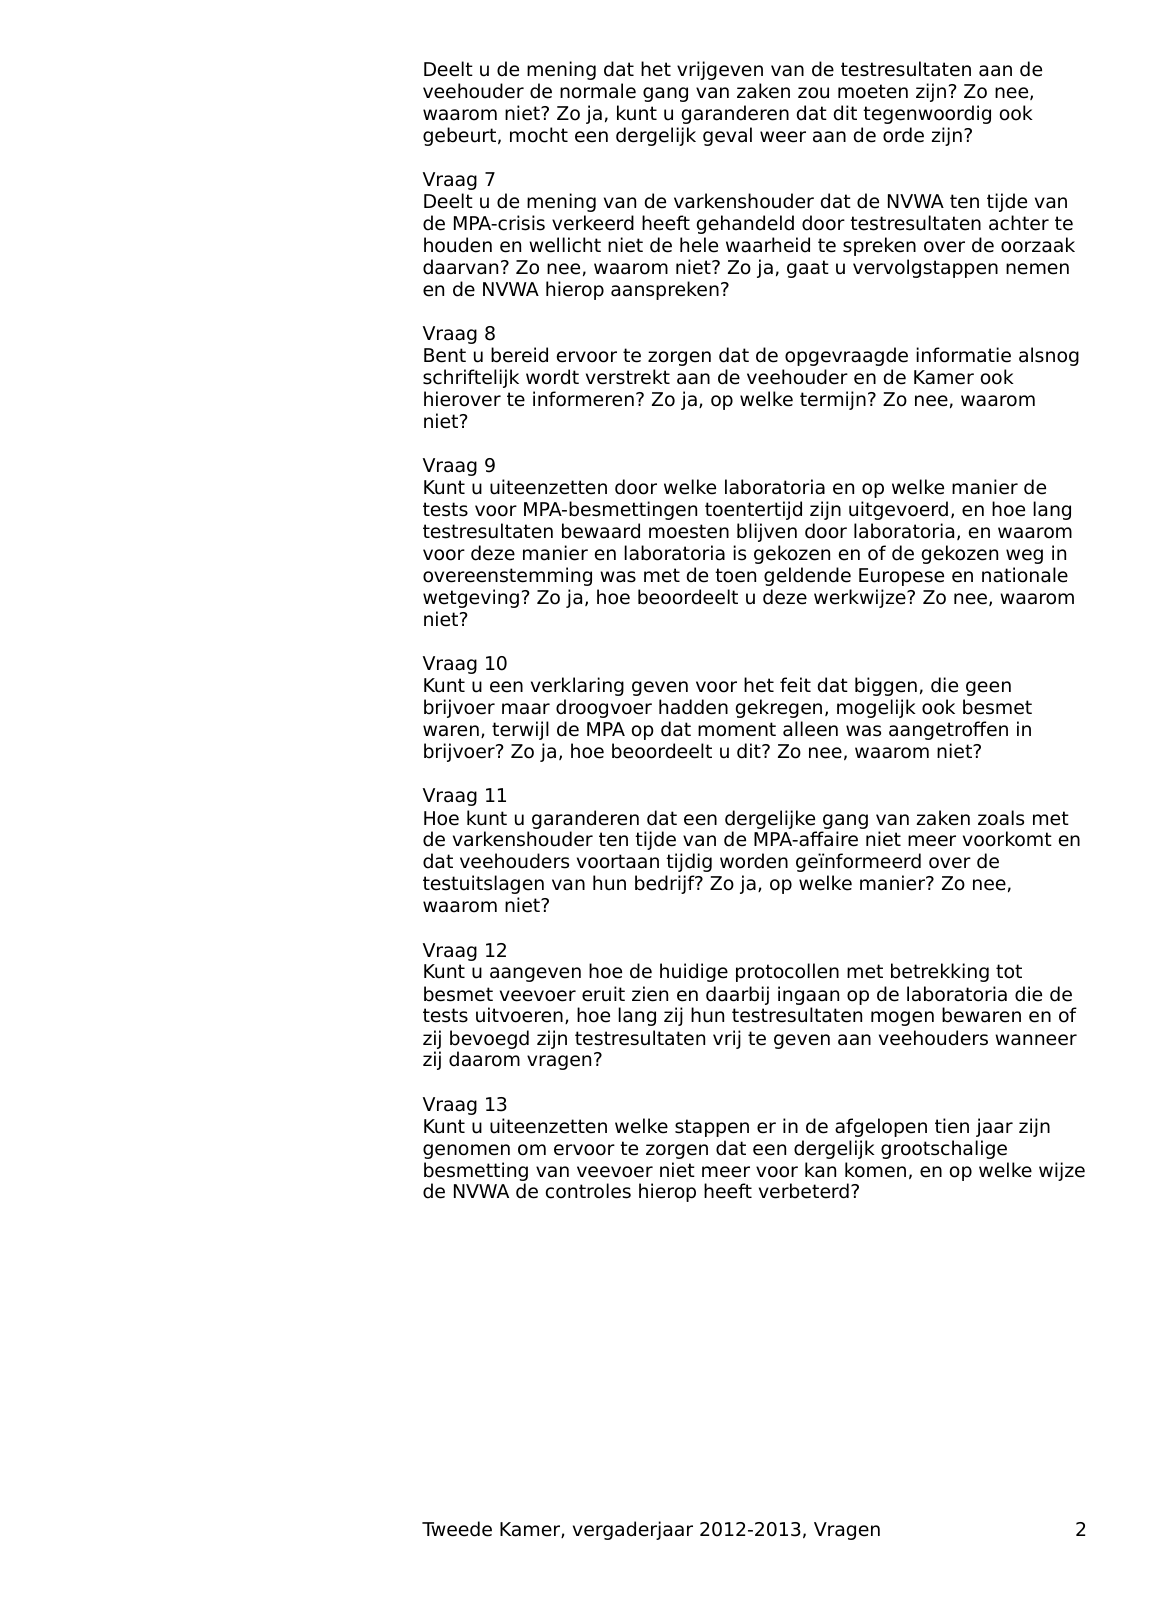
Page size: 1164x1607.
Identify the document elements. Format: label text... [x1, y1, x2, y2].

text Vraag 10 [422, 653, 1087, 675]
text Vraag 8 [422, 323, 1087, 345]
text Hoe kunt u garanderen dat een dergelijke gang van zaken zoals met de varkenshouder ten tijde van de MPA-affaire niet meer voorkomt en dat veehouders voortaan tijdig worden geïnformeerd over de testuitslagen van hun bedrijf? Zo ja, op welke manier? Zo nee, waarom niet? [422, 807, 1087, 917]
text Vraag 12 [422, 939, 1087, 961]
text Kunt u uiteenzetten welke stappen er in de afgelopen tien jaar zijn genomen om ervoor te zorgen dat een dergelijk grootschalige besmetting van veevoer niet meer voor kan komen, en op welke wijze de NVWA de controles hierop heeft verbeterd? [422, 1116, 1087, 1203]
text Kunt u uiteenzetten door welke laboratoria en op welke manier de tests voor MPA-besmettingen toentertijd zijn uitgevoerd, en hoe lang testresultaten bewaard moesten blijven door laboratoria, en waarom voor deze manier en laboratoria is gekozen en of de gekozen weg in overeenstemming was met de toen geldende Europese en nationale wetgeving? Zo ja, hoe beoordeelt u deze werkwijze? Zo nee, waarom niet? [422, 477, 1087, 631]
text Bent u bereid ervoor te zorgen dat de opgevraagde informatie alsnog schriftelijk wordt verstrekt aan de veehouder en de Kamer ook hierover te informeren? Zo ja, op welke termijn? Zo nee, waarom niet? [422, 345, 1087, 433]
text Kunt u een verklaring geven voor het feit dat biggen, die geen brijvoer maar droogvoer hadden gekregen, mogelijk ook besmet waren, terwijl de MPA op dat moment alleen was aangetroffen in brijvoer? Zo ja, hoe beoordeelt u dit? Zo nee, waarom niet? [422, 675, 1087, 763]
text Vraag 7 [422, 169, 1087, 191]
text Vraag 13 [422, 1093, 1087, 1116]
text Vraag 9 [422, 455, 1087, 477]
text Deelt u de mening dat het vrijgeven van de testresultaten aan de veehouder de normale gang van zaken zou moeten zijn? Zo nee, waarom niet? Zo ja, kunt u garanderen dat dit tegenwoordig ook gebeurt, mocht een dergelijk geval weer aan de orde zijn? [422, 59, 1087, 147]
text Kunt u aangeven hoe de huidige protocollen met betrekking tot besmet veevoer eruit zien en daarbij ingaan op de laboratoria die de tests uitvoeren, hoe lang zij hun testresultaten mogen bewaren en of zij bevoegd zijn testresultaten vrij te geven aan veehouders wanneer zij daarom vragen? [422, 961, 1087, 1071]
text Vraag 11 [422, 785, 1087, 807]
text Deelt u de mening van de varkenshouder dat de NVWA ten tijde van de MPA-crisis verkeerd heeft gehandeld door testresultaten achter te houden en wellicht niet de hele waarheid te spreken over de oorzaak daarvan? Zo nee, waarom niet? Zo ja, gaat u vervolgstappen nemen en de NVWA hierop aanspreken? [422, 191, 1087, 301]
